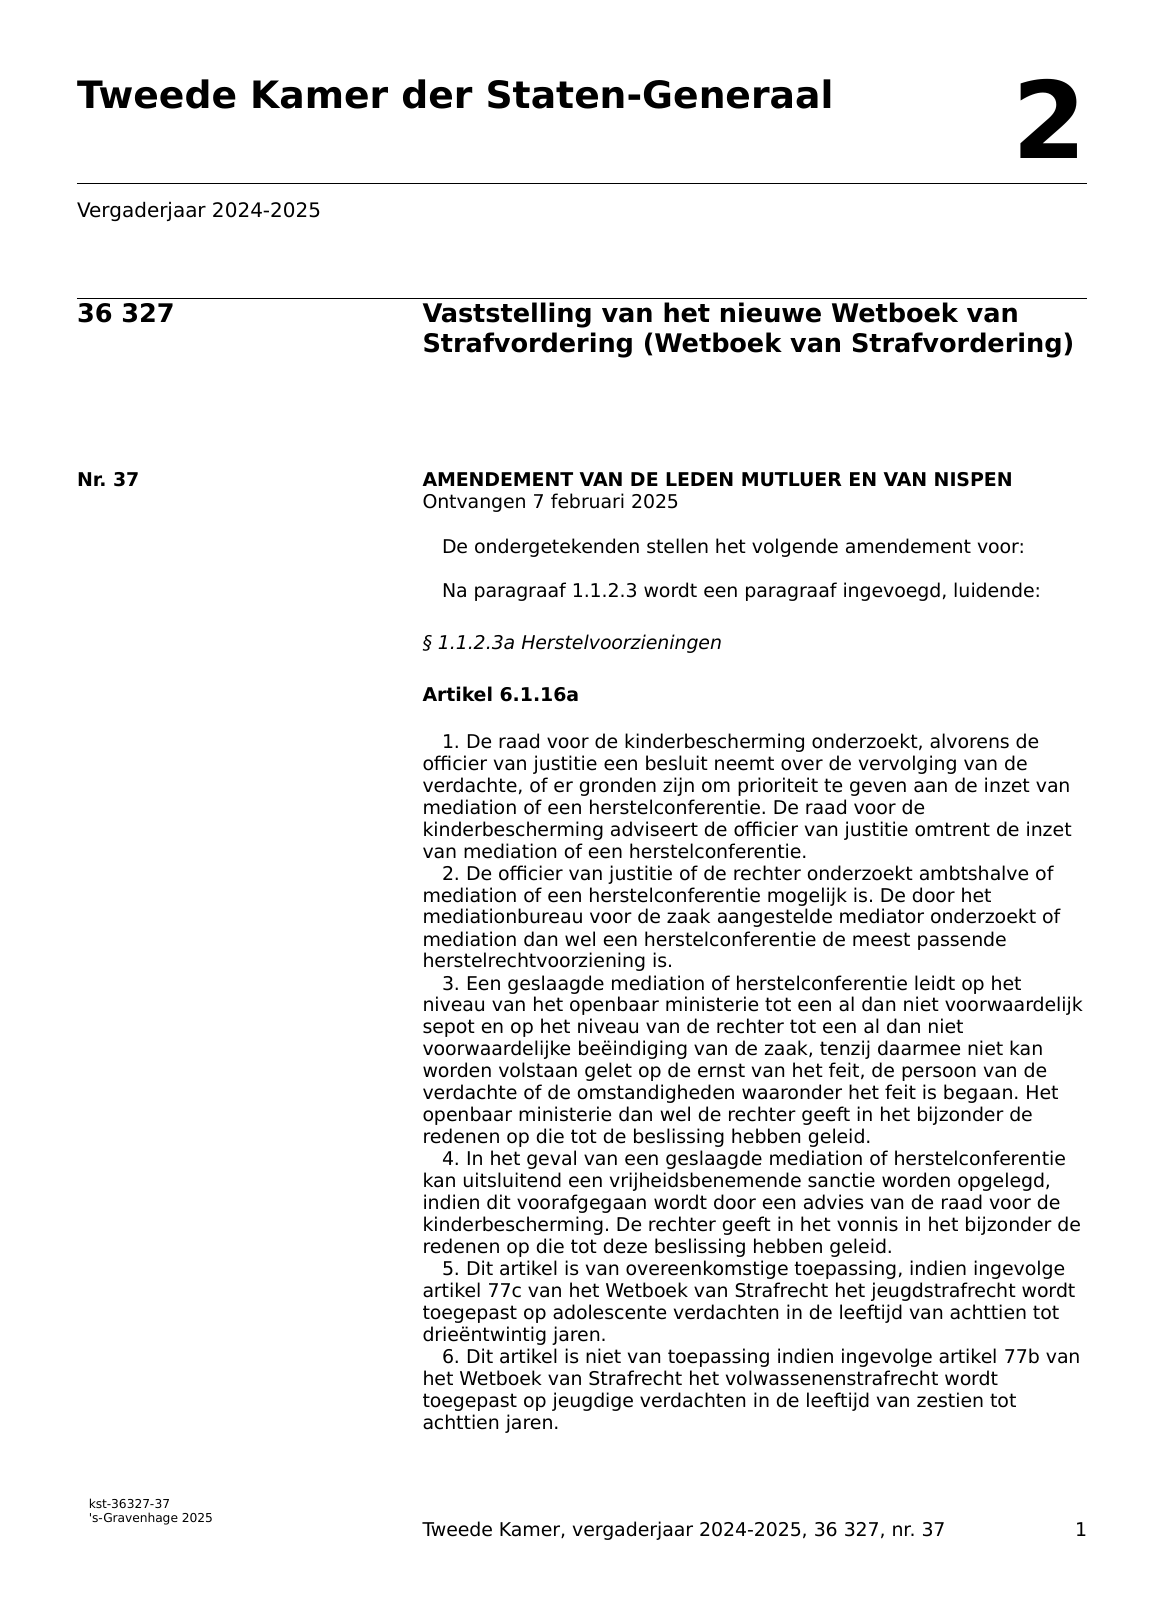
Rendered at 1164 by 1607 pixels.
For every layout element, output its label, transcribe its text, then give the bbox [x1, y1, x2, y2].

table_cell Vergaderjaar 2024-2025 [77, 184, 1087, 298]
text 2. De officier van justitie of de rechter onderzoekt ambtshalve of mediation of een herstelconferentie mogelijk is. De door het mediationbureau voor de zaak aangestelde mediator onderzoekt of mediation dan wel een herstelconferentie de meest passende herstelrechtvoorziening is. [422, 862, 1087, 972]
text 1. De raad voor de kinderbescherming onderzoekt, alvorens de officier van justitie een besluit neemt over de vervolging van de verdachte, of er gronden zijn om prioriteit te geven aan de inzet van mediation of een herstelconferentie. De raad voor de kinderbescherming adviseert de officier van justitie omtrent de inzet van mediation of een herstelconferentie. [422, 731, 1087, 862]
text 3. Een geslaagde mediation of herstelconferentie leidt op het niveau van het openbaar ministerie tot een al dan niet voorwaardelijk sepot en op het niveau van de rechter tot een al dan niet voorwaardelijke beëindiging van de zaak, tenzij daarmee niet kan worden volstaan gelet op de ernst van het feit, de persoon van de verdachte of de omstandigheden waaronder het feit is begaan. Het openbaar ministerie dan wel de rechter geeft in het bijzonder de redenen op die tot de beslissing hebben geleid. [422, 972, 1087, 1148]
subtitle 36 327 Vaststelling van het nieuwe Wetboek van Strafvordering (Wetboek van Strafvordering) [77, 299, 1087, 358]
subtitle Artikel 6.1.16a [422, 684, 1087, 706]
text 's-Gravenhage 2025 [88, 1511, 323, 1525]
table_header Tweede Kamer der Staten-Generaal [77, 59, 886, 183]
text 6. Dit artikel is niet van toepassing indien ingevolge artikel 77b van het Wetboek van Strafrecht het volwassenenstrafrecht wordt toegepast op jeugdige verdachten in de leeftijd van zestien tot achttien jaren. [422, 1346, 1087, 1434]
table_header 2 [886, 59, 1087, 183]
subtitle Nr. 37 AMENDEMENT VAN DE LEDEN MUTLUER EN VAN NISPEN [77, 469, 1087, 491]
subtitle § 1.1.2.3a Herstelvoorzieningen [422, 632, 1087, 654]
text kst-36327-37 [88, 1497, 323, 1511]
text De ondergetekenden stellen het volgende amendement voor: [422, 536, 1087, 557]
text Na paragraaf 1.1.2.3 wordt een paragraaf ingevoegd, luidende: [422, 580, 1087, 602]
text Ontvangen 7 februari 2025 [422, 491, 1087, 513]
text 5. Dit artikel is van overeenkomstige toepassing, indien ingevolge artikel 77c van het Wetboek van Strafrecht het jeugdstrafrecht wordt toegepast op adolescente verdachten in de leeftijd van achttien tot drieëntwintig jaren. [422, 1258, 1087, 1346]
text 4. In het geval van een geslaagde mediation of herstelconferentie kan uitsluitend een vrijheidsbenemende sanctie worden opgelegd, indien dit voorafgegaan wordt door een advies van de raad voor de kinderbescherming. De rechter geeft in het vonnis in het bijzonder de redenen op die tot deze beslissing hebben geleid. [422, 1148, 1087, 1258]
